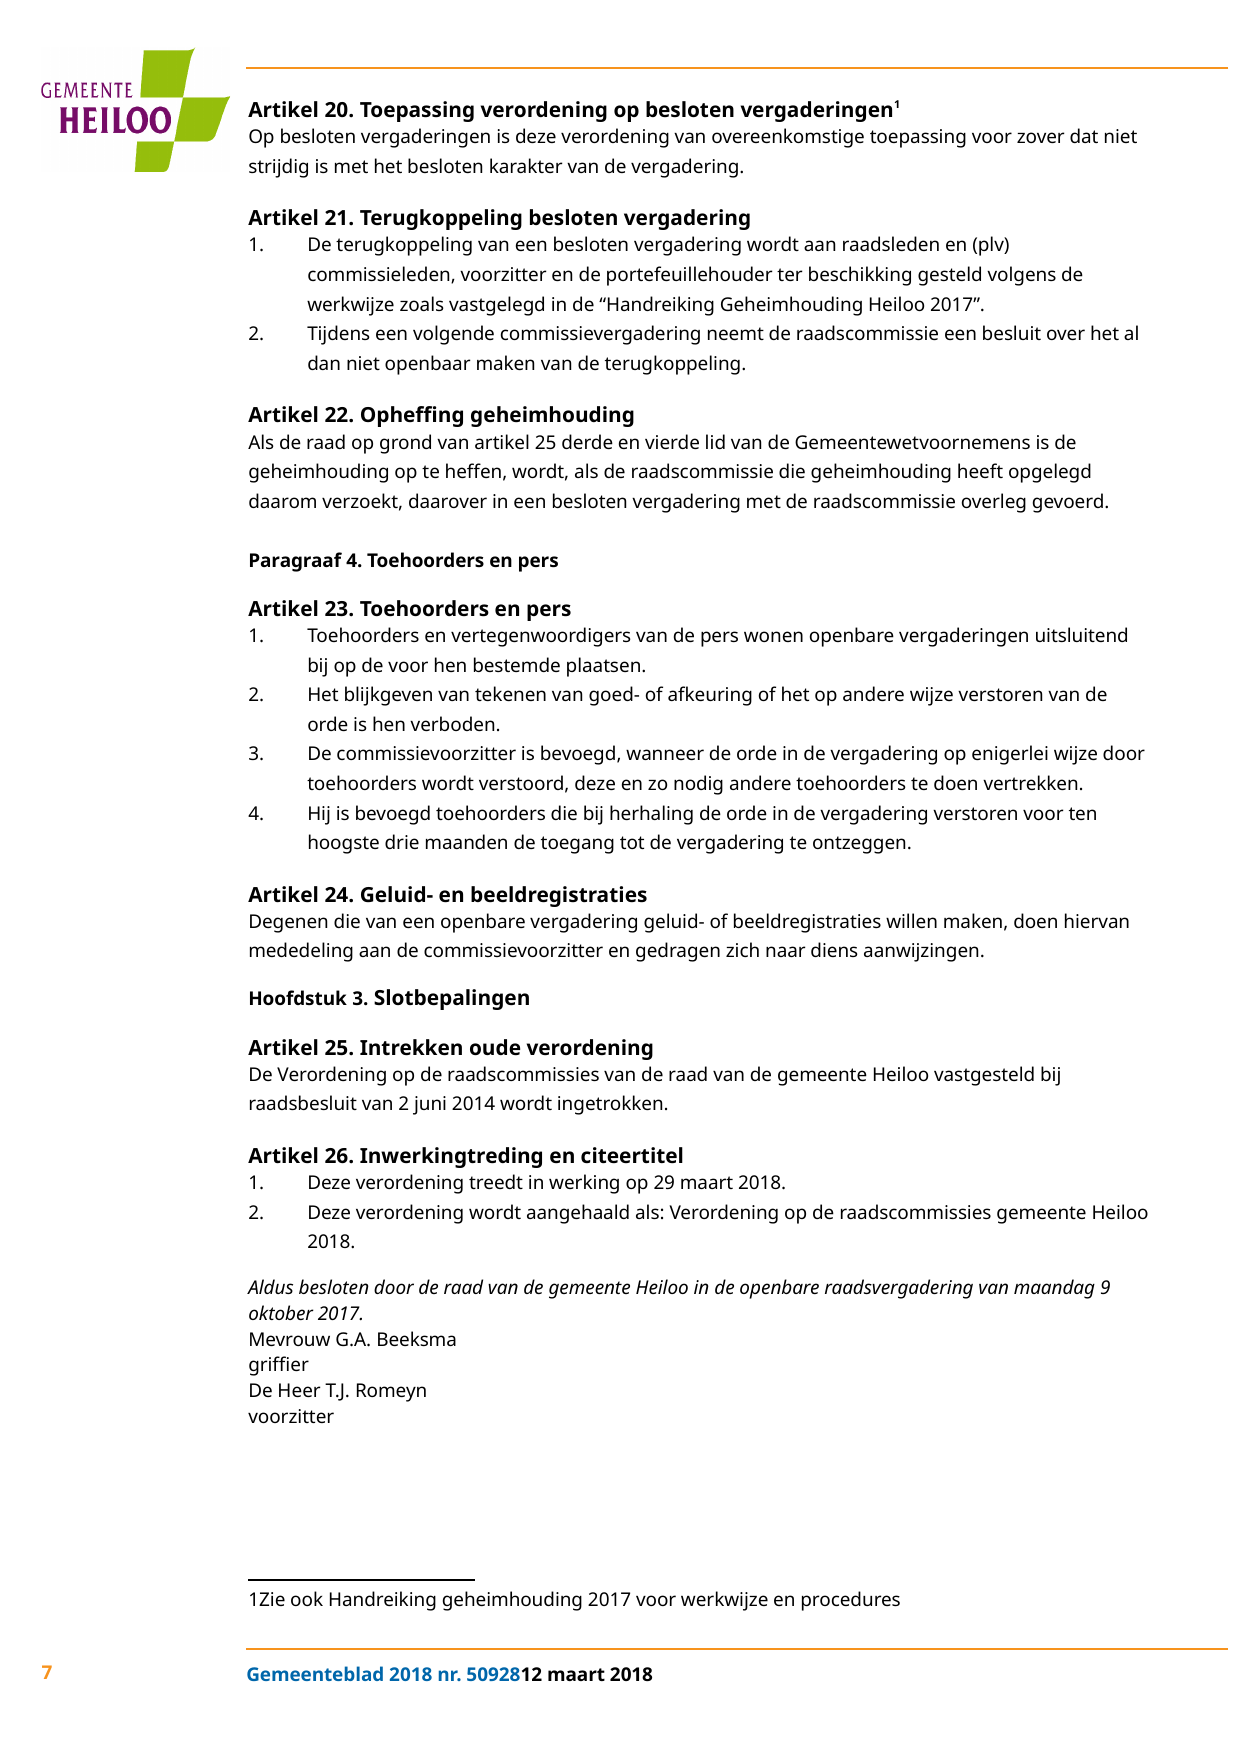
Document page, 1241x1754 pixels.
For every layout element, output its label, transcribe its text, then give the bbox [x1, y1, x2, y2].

list Deze verordening treedt in werking op 29 maart 2018. [248, 1169, 1152, 1195]
text Op besloten vergaderingen is deze verordening van overeenkomstige toepassing voor zover dat niet strijdig is met het besloten karakter van de vergadering. [248, 123, 1152, 178]
text Zie ook Handreiking geheimhouding 2017 voor werkwijze en procedures [248, 1586, 1152, 1612]
text Aldus besloten door de raad van de gemeente Heiloo in de openbare raadsvergadering van maandag 9 oktober 2017. [248, 1274, 1152, 1326]
text De Heer T.J. Romeyn [248, 1377, 1152, 1403]
text Artikel 26. Inwerkingtreding en citeertitel [248, 1141, 1152, 1169]
text Artikel 21. Terugkoppeling besloten vergadering [248, 203, 1152, 232]
picture [41, 47, 231, 172]
list Het blijkgeven van tekenen van goed- of afkeuring of het op andere wijze verstoren van de orde is hen verboden. [248, 681, 1152, 737]
text Degenen die van een openbare vergadering geluid- of beeldregistraties willen maken, doen hiervan mededeling aan de commissievoorzitter en gedragen zich naar diens aanwijzingen. [248, 908, 1152, 963]
text Hoofdstuk 3. Slotbepalingen [248, 983, 1152, 1012]
list Deze verordening wordt aangehaald als: Verordening op de raadscommissies gemeente Heiloo 2018. [248, 1199, 1152, 1254]
text Paragraaf 4. Toehoorders en pers [248, 547, 1152, 573]
list Hij is bevoegd toehoorders die bij herhaling de orde in de vergadering verstoren voor ten hoogste drie maanden de toegang tot de vergadering te ontzeggen. [248, 800, 1152, 855]
text Artikel 24. Geluid- en beeldregistraties [248, 880, 1152, 908]
list Tijdens een volgende commissievergadering neemt de raadscommissie een besluit over het al dan niet openbaar maken van de terugkoppeling. [248, 320, 1152, 376]
text griffier [248, 1351, 1152, 1377]
text Mevrouw G.A. Beeksma [248, 1326, 1152, 1351]
text voorzitter [248, 1403, 1152, 1429]
text Artikel 25. Intrekken oude verordening [248, 1033, 1152, 1061]
text Artikel 20. Toepassing verordening op besloten vergaderingen [248, 95, 1152, 123]
list De commissievoorzitter is bevoegd, wanneer de orde in de vergadering op enigerlei wijze door toehoorders wordt verstoord, deze en zo nodig andere toehoorders te doen vertrekken. [248, 741, 1152, 796]
text De Verordening op de raadscommissies van de raad van de gemeente Heiloo vastgesteld bij raadsbesluit van 2 juni 2014 wordt ingetrokken. [248, 1061, 1152, 1116]
list Toehoorders en vertegenwoordigers van de pers wonen openbare vergaderingen uitsluitend bij op de voor hen bestemde plaatsen. [248, 622, 1152, 677]
text Als de raad op grond van artikel 25 derde en vierde lid van de Gemeentewetvoornemens is de geheimhouding op te heffen, wordt, als de raadscommissie die geheimhouding heeft opgelegd daarom verzoekt, daarover in een besloten vergadering met de raadscommissie overleg gevoerd. [248, 429, 1152, 514]
text Artikel 22. Opheffing geheimhouding [248, 400, 1152, 429]
text Artikel 23. Toehoorders en pers [248, 594, 1152, 622]
list De terugkoppeling van een besloten vergadering wordt aan raadsleden en (plv) commissieleden, voorzitter en de portefeuillehouder ter beschikking gesteld volgens de werkwijze zoals vastgelegd in de “Handreiking Geheimhouding Heiloo 2017”. [248, 232, 1152, 317]
